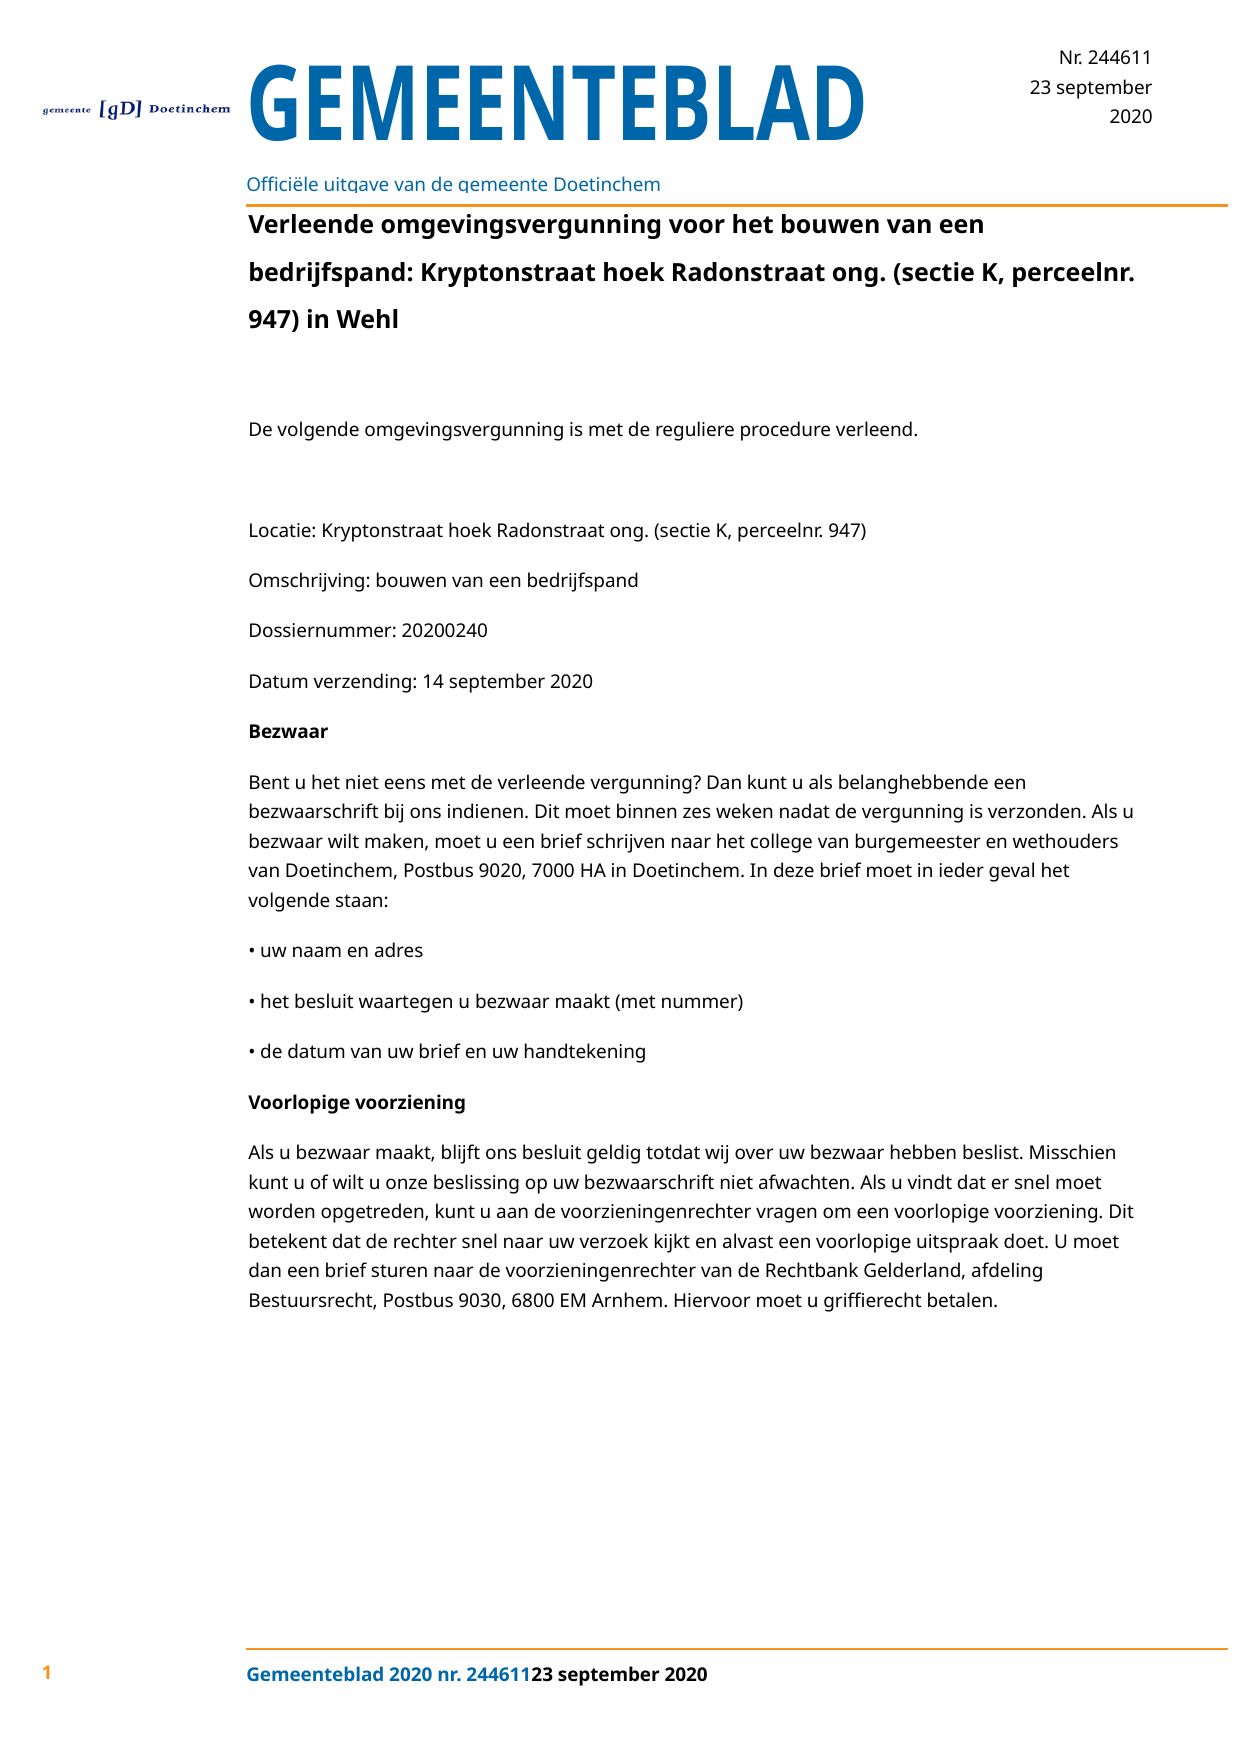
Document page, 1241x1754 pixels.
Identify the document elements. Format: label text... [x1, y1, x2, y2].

text Als u bezwaar maakt, blijft ons besluit geldig totdat wij over uw bezwaar hebben beslist. Misschien kunt u of wilt u onze beslissing op uw bezwaarschrift niet afwachten. Als u vindt dat er snel moet worden opgetreden, kunt u aan de voorzieningenrechter vragen om een voorlopige voorziening. Dit betekent dat de rechter snel naar uw verzoek kijkt en alvast een voorlopige uitspraak doet. U moet dan een brief sturen naar de voorzieningenrechter van de Rechtbank Gelderland, afdeling Bestuursrecht, Postbus 9030, 6800 EM Arnhem. Hiervoor moet u griffierecht betalen. [248, 1139, 1152, 1313]
text Voorlopige voorziening [248, 1089, 1152, 1114]
text Bent u het niet eens met de verleende vergunning? Dan kunt u als belanghebbende een bezwaarschrift bij ons indienen. Dit moet binnen zes weken nadat de vergunning is verzonden. Als u bezwaar wilt maken, moet u een brief schrijven naar het college van burgemeester en wethouders van Doetinchem, Postbus 9020, 7000 HA in Doetinchem. In deze brief moet in ieder geval het volgende staan: [248, 769, 1152, 913]
text Datum verzending: 14 september 2020 [248, 668, 1152, 694]
picture [41, 47, 231, 172]
text Omschrijving: bouwen van een bedrijfspand [248, 567, 1152, 593]
text • het besluit waartegen u bezwaar maakt (met nummer) [248, 988, 1152, 1014]
text • uw naam en adres [248, 938, 1152, 963]
text Bezwaar [248, 718, 1152, 744]
text De volgende omgevingsvergunning is met de reguliere procedure verleend. [248, 416, 1152, 442]
text • de datum van uw brief en uw handtekening [248, 1038, 1152, 1064]
text Locatie: Kryptonstraat hoek Radonstraat ong. (sectie K, perceelnr. 947) [248, 517, 1152, 542]
text Verleende omgevingsvergunning voor het bouwen van een bedrijfspand: Kryptonstraat hoek Radonstraat ong. (sectie K, perceelnr. 947) in Wehl [248, 207, 1152, 336]
text Dossiernummer: 20200240 [248, 618, 1152, 643]
